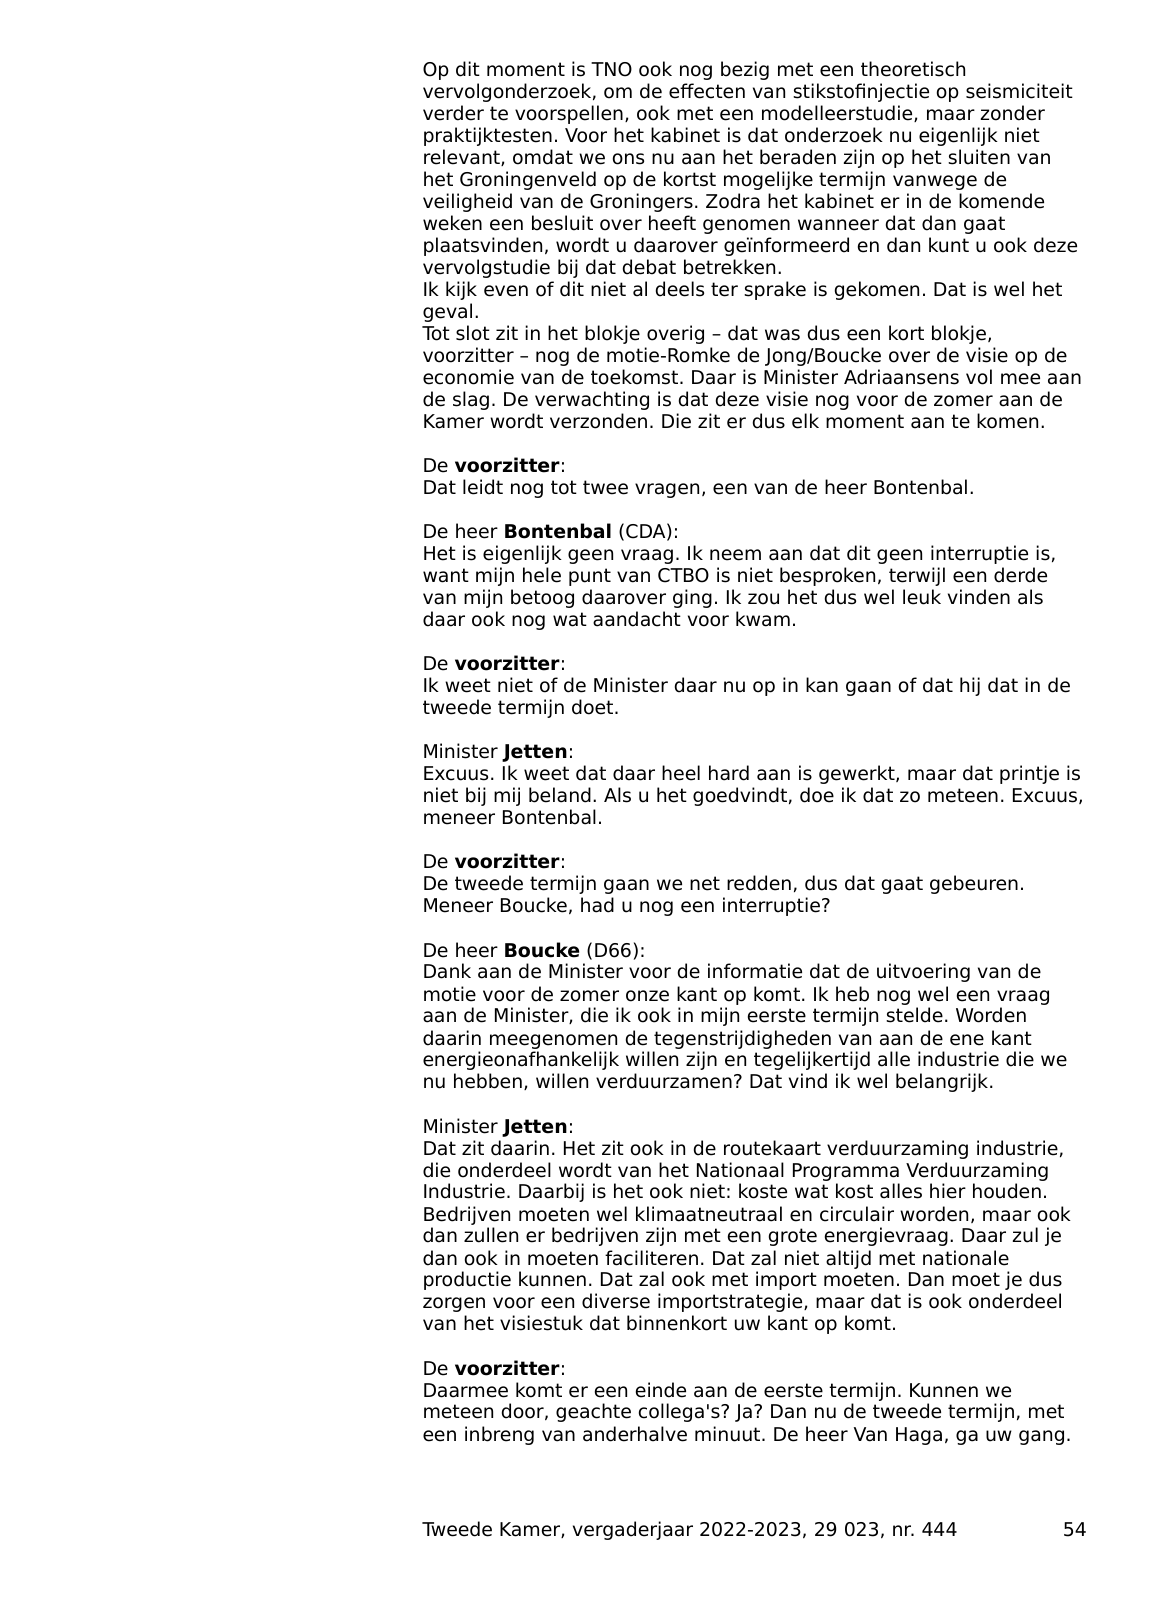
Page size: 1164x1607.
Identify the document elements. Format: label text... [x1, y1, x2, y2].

text De voorzitter: [422, 1357, 1087, 1379]
text Dat zit daarin. Het zit ook in de routekaart verduurzaming industrie, die onderdeel wordt van het Nationaal Programma Verduurzaming Industrie. Daarbij is het ook niet: koste wat kost alles hier houden. Bedrijven moeten wel klimaatneutraal en circulair worden, maar ook dan zullen er bedrijven zijn met een grote energievraag. Daar zul je dan ook in moeten faciliteren. Dat zal niet altijd met nationale productie kunnen. Dat zal ook met import moeten. Dan moet je dus zorgen voor een diverse importstrategie, maar dat is ook onderdeel van het visiestuk dat binnenkort uw kant op komt. [422, 1137, 1087, 1335]
text De tweede termijn gaan we net redden, dus dat gaat gebeuren. Meneer Boucke, had u nog een interruptie? [422, 873, 1087, 917]
text Ik weet niet of de Minister daar nu op in kan gaan of dat hij dat in de tweede termijn doet. [422, 675, 1087, 719]
text De voorzitter: [422, 851, 1087, 873]
text De voorzitter: [422, 653, 1087, 675]
text Minister Jetten: [422, 1116, 1087, 1137]
text Tot slot zit in het blokje overig – dat was dus een kort blokje, voorzitter – nog de motie-Romke de Jong/Boucke over de visie op de economie van de toekomst. Daar is Minister Adriaansens vol mee aan de slag. De verwachting is dat deze visie nog voor de zomer aan de Kamer wordt verzonden. Die zit er dus elk moment aan te komen. [422, 323, 1087, 433]
text De heer Boucke (D66): [422, 939, 1087, 961]
text De heer Bontenbal (CDA): [422, 521, 1087, 543]
text Ik kijk even of dit niet al deels ter sprake is gekomen. Dat is wel het geval. [422, 279, 1087, 323]
text Het is eigenlijk geen vraag. Ik neem aan dat dit geen interruptie is, want mijn hele punt van CTBO is niet besproken, terwijl een derde van mijn betoog daarover ging. Ik zou het dus wel leuk vinden als daar ook nog wat aandacht voor kwam. [422, 543, 1087, 631]
text Dat leidt nog tot twee vragen, een van de heer Bontenbal. [422, 477, 1087, 499]
text Minister Jetten: [422, 741, 1087, 763]
text Excuus. Ik weet dat daar heel hard aan is gewerkt, maar dat printje is niet bij mij beland. Als u het goedvindt, doe ik dat zo meteen. Excuus, meneer Bontenbal. [422, 763, 1087, 829]
text De voorzitter: [422, 455, 1087, 477]
text Daarmee komt er een einde aan de eerste termijn. Kunnen we meteen door, geachte collega's? Ja? Dan nu de tweede termijn, met een inbreng van anderhalve minuut. De heer Van Haga, ga uw gang. [422, 1379, 1087, 1445]
text Op dit moment is TNO ook nog bezig met een theoretisch vervolgonderzoek, om de effecten van stikstofinjectie op seismiciteit verder te voorspellen, ook met een modelleerstudie, maar zonder praktijktesten. Voor het kabinet is dat onderzoek nu eigenlijk niet relevant, omdat we ons nu aan het beraden zijn op het sluiten van het Groningenveld op de kortst mogelijke termijn vanwege de veiligheid van de Groningers. Zodra het kabinet er in de komende weken een besluit over heeft genomen wanneer dat dan gaat plaatsvinden, wordt u daarover geïnformeerd en dan kunt u ook deze vervolgstudie bij dat debat betrekken. [422, 59, 1087, 279]
text Dank aan de Minister voor de informatie dat de uitvoering van de motie voor de zomer onze kant op komt. Ik heb nog wel een vraag aan de Minister, die ik ook in mijn eerste termijn stelde. Worden daarin meegenomen de tegenstrijdigheden van aan de ene kant energieonafhankelijk willen zijn en tegelijkertijd alle industrie die we nu hebben, willen verduurzamen? Dat vind ik wel belangrijk. [422, 961, 1087, 1093]
